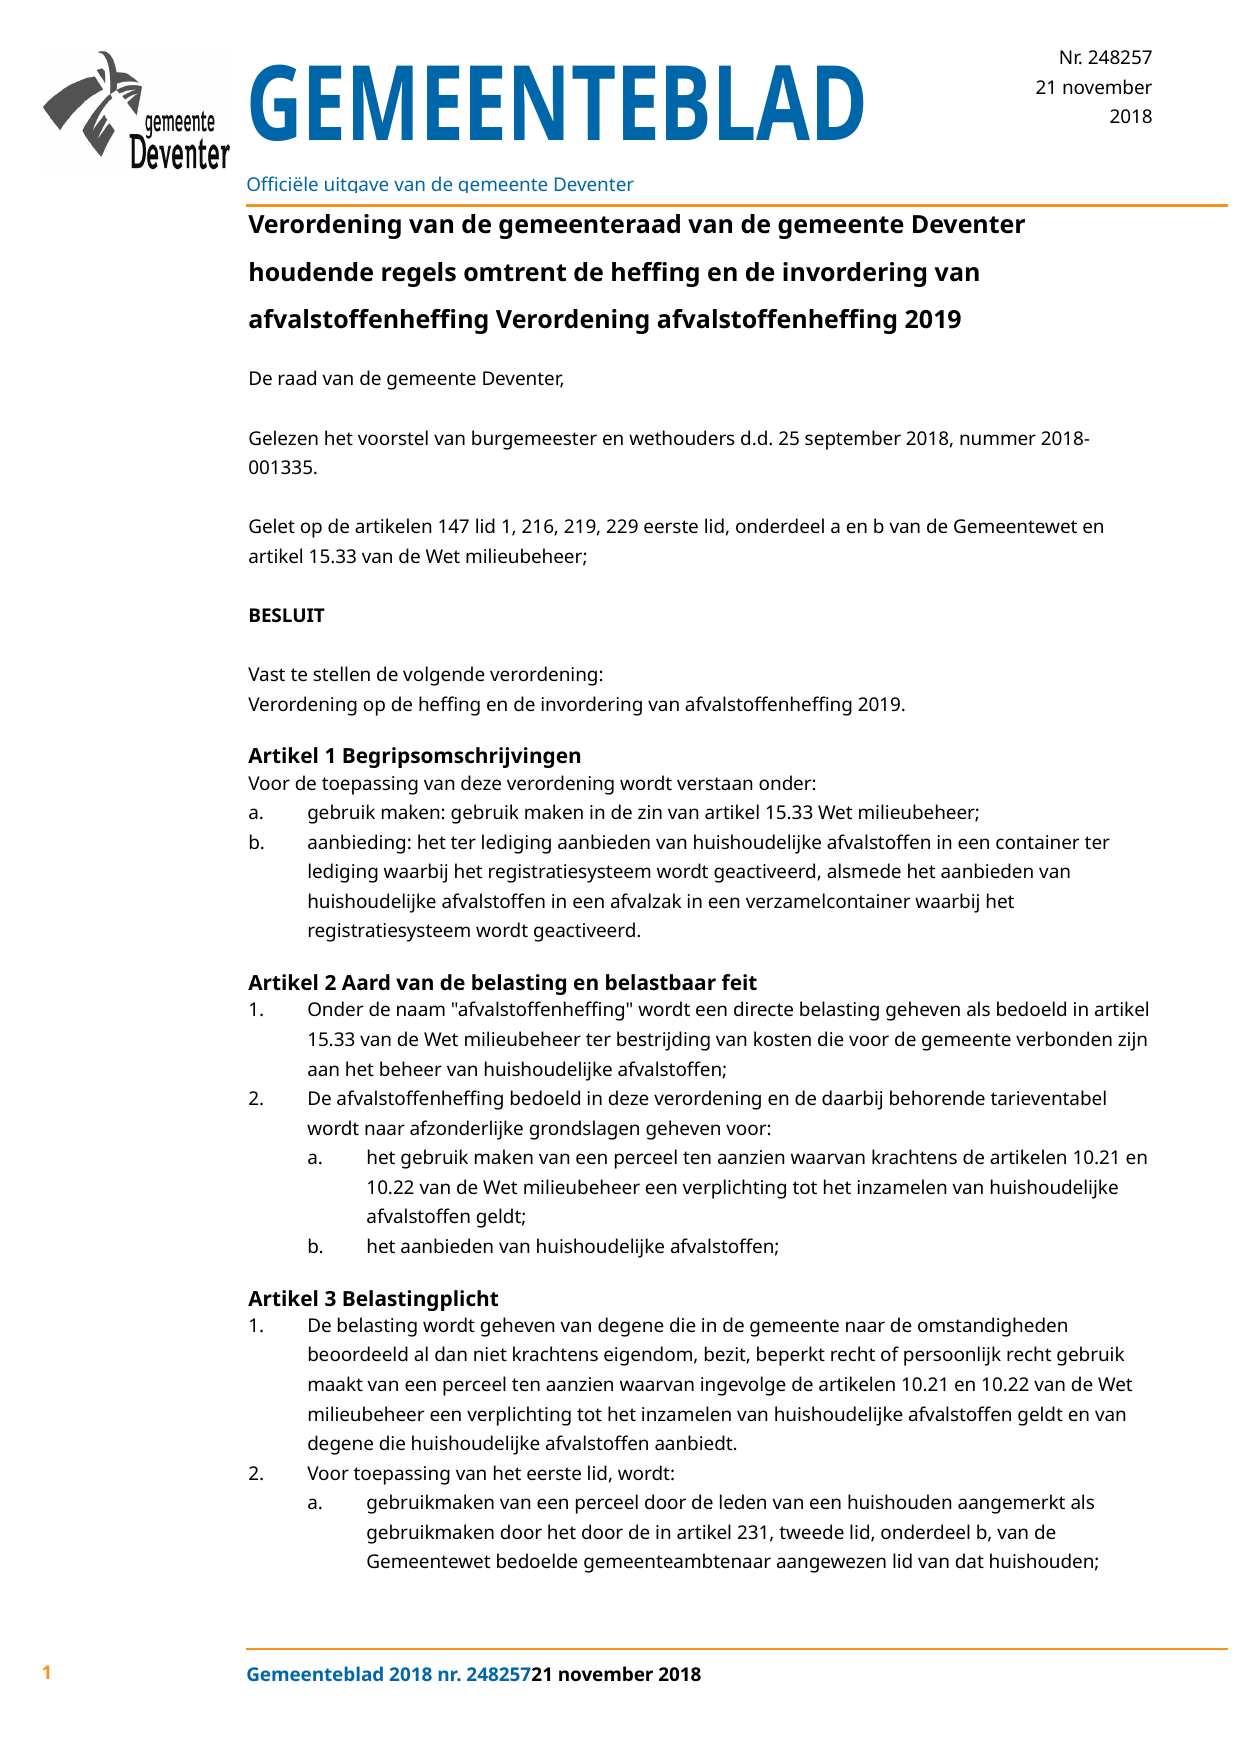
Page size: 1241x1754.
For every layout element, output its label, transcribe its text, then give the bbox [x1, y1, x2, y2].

text De raad van de gemeente Deventer, [248, 366, 1152, 391]
text Gelezen het voorstel van burgemeester en wethouders d.d. 25 september 2018, nummer 2018-001335. [248, 425, 1152, 480]
text Vast te stellen de volgende verordening: [248, 661, 1152, 687]
list gebruikmaken van een perceel door de leden van een huishouden aangemerkt als gebruikmaken door het door de in artikel 231, tweede lid, onderdeel b, van de Gemeentewet bedoelde gemeenteambtenaar aangewezen lid van dat huishouden; [307, 1489, 1152, 1574]
text Artikel 1 Begripsomschrijvingen [248, 741, 1152, 770]
text Gelet op de artikelen 147 lid 1, 216, 219, 229 eerste lid, onderdeel a en b van de Gemeentewet en artikel 15.33 van de Wet milieubeheer; [248, 513, 1152, 569]
text Verordening van de gemeenteraad van de gemeente Deventer houdende regels omtrent de heffing en de invordering van afvalstoffenheffing Verordening afvalstoffenheffing 2019 [248, 207, 1152, 336]
list het gebruik maken van een perceel ten aanzien waarvan krachtens de artikelen 10.21 en 10.22 van de Wet milieubeheer een verplichting tot het inzamelen van huishoudelijke afvalstoffen geldt; [307, 1144, 1152, 1229]
text Voor de toepassing van deze verordening wordt verstaan onder: [248, 770, 1152, 796]
text BESLUIT [248, 602, 1152, 628]
list gebruik maken: gebruik maken in de zin van artikel 15.33 Wet milieubeheer; [248, 799, 1152, 825]
text Artikel 3 Belastingplicht [248, 1284, 1152, 1312]
list De afvalstoffenheffing bedoeld in deze verordening en de daarbij behorende tarieventabel wordt naar afzonderlijke grondslagen geheven voor: [248, 1085, 1152, 1141]
list Onder de naam "afvalstoffenheffing" wordt een directe belasting geheven als bedoeld in artikel 15.33 van de Wet milieubeheer ter bestrijding van kosten die voor de gemeente verbonden zijn aan het beheer van huishoudelijke afvalstoffen; [248, 997, 1152, 1081]
list Voor toepassing van het eerste lid, wordt: [248, 1460, 1152, 1486]
text Verordening op de heffing en de invordering van afvalstoffenheffing 2019. [248, 691, 1152, 717]
text Artikel 2 Aard van de belasting en belastbaar feit [248, 968, 1152, 997]
list het aanbieden van huishoudelijke afvalstoffen; [307, 1233, 1152, 1259]
list De belasting wordt geheven van degene die in de gemeente naar de omstandigheden beoordeeld al dan niet krachtens eigendom, bezit, beperkt recht of persoonlijk recht gebruik maakt van een perceel ten aanzien waarvan ingevolge de artikelen 10.21 en 10.22 van de Wet milieubeheer een verplichting tot het inzamelen van huishoudelijke afvalstoffen geldt en van degene die huishoudelijke afvalstoffen aanbiedt. [248, 1312, 1152, 1456]
picture [41, 47, 231, 172]
list aanbieding: het ter lediging aanbieden van huishoudelijke afvalstoffen in een container ter lediging waarbij het registratiesysteem wordt geactiveerd, alsmede het aanbieden van huishoudelijke afvalstoffen in een afvalzak in een verzamelcontainer waarbij het registratiesysteem wordt geactiveerd. [248, 829, 1152, 943]
